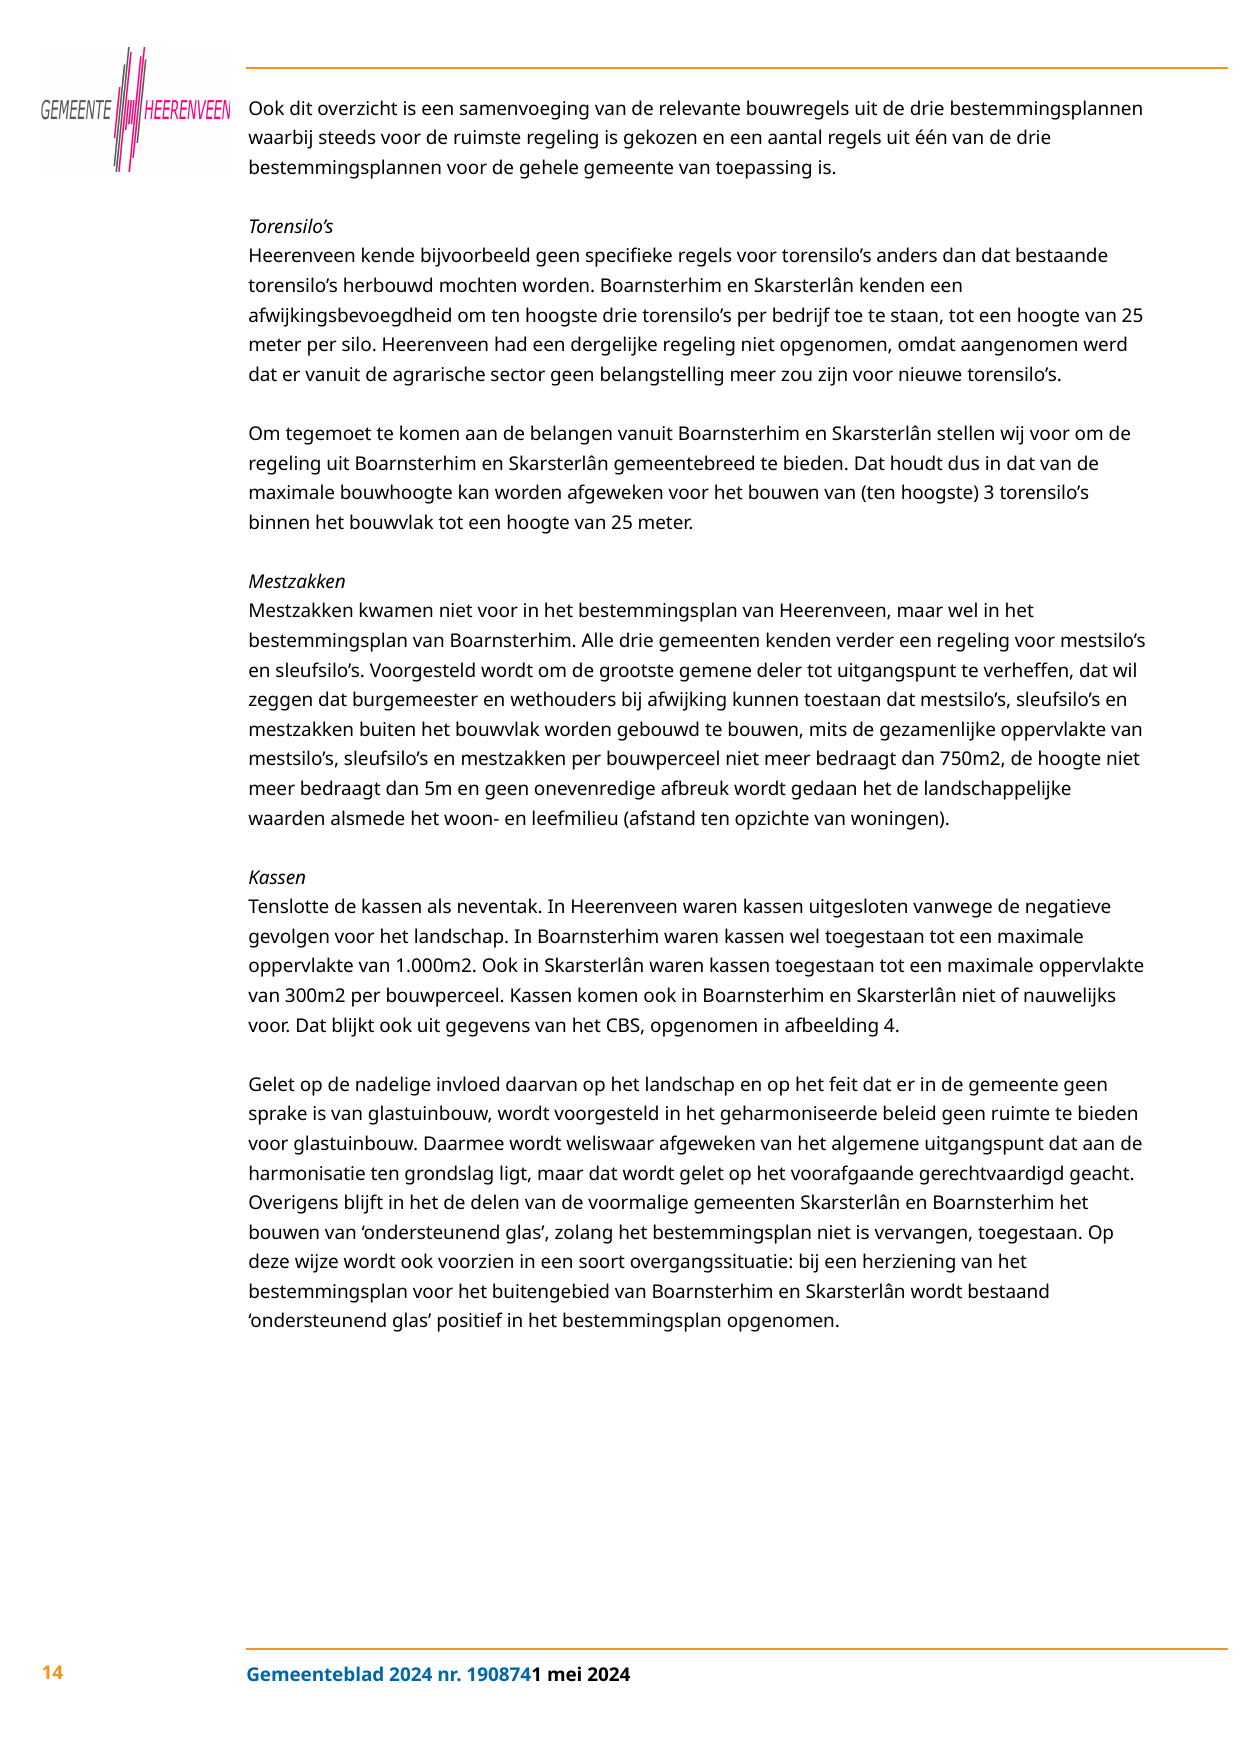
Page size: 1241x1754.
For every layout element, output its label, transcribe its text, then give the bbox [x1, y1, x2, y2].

text Tenslotte de kassen als neventak. In Heerenveen waren kassen uitgesloten vanwege de negatieve gevolgen voor het landschap. In Boarnsterhim waren kassen wel toegestaan tot een maximale oppervlakte van 1.000m2. Ook in Skarsterlân waren kassen toegestaan tot een maximale oppervlakte van 300m2 per bouwperceel. Kassen komen ook in Boarnsterhim en Skarsterlân niet of nauwelijks voor. Dat blijkt ook uit gegevens van het CBS, opgenomen in afbeelding 4. [248, 893, 1152, 1038]
text Torensilo’s [248, 213, 1152, 239]
text Kassen [248, 864, 1152, 890]
text Ook dit overzicht is een samenvoeging van de relevante bouwregels uit de drie bestemmingsplannen waarbij steeds voor de ruimste regeling is gekozen en een aantal regels uit één van de drie bestemmingsplannen voor de gehele gemeente van toepassing is. [248, 95, 1152, 180]
text Heerenveen kende bijvoorbeeld geen specifieke regels voor torensilo’s anders dan dat bestaande torensilo’s herbouwd mochten worden. Boarnsterhim en Skarsterlân kenden een afwijkingsbevoegdheid om ten hoogste drie torensilo’s per bedrijf toe te staan, tot een hoogte van 25 meter per silo. Heerenveen had een dergelijke regeling niet opgenomen, omdat aangenomen werd dat er vanuit de agrarische sector geen belangstelling meer zou zijn voor nieuwe torensilo’s. [248, 243, 1152, 387]
picture [41, 47, 231, 172]
text Mestzakken [248, 568, 1152, 594]
text Om tegemoet te komen aan de belangen vanuit Boarnsterhim en Skarsterlân stellen wij voor om de regeling uit Boarnsterhim en Skarsterlân gemeentebreed te bieden. Dat houdt dus in dat van de maximale bouwhoogte kan worden afgeweken voor het bouwen van (ten hoogste) 3 torensilo’s binnen het bouwvlak tot een hoogte van 25 meter. [248, 420, 1152, 535]
text Gelet op de nadelige invloed daarvan op het landschap en op het feit dat er in de gemeente geen sprake is van glastuinbouw, wordt voorgesteld in het geharmoniseerde beleid geen ruimte te bieden voor glastuinbouw. Daarmee wordt weliswaar afgeweken van het algemene uitgangspunt dat aan de harmonisatie ten grondslag ligt, maar dat wordt gelet op het voorafgaande gerechtvaardigd geacht. Overigens blijft in het de delen van de voormalige gemeenten Skarsterlân en Boarnsterhim het bouwen van ‘ondersteunend glas’, zolang het bestemmingsplan niet is vervangen, toegestaan. Op deze wijze wordt ook voorzien in een soort overgangssituatie: bij een herziening van het bestemmingsplan voor het buitengebied van Boarnsterhim en Skarsterlân wordt bestaand ‘ondersteunend glas’ positief in het bestemmingsplan opgenomen. [248, 1071, 1152, 1333]
text Mestzakken kwamen niet voor in het bestemmingsplan van Heerenveen, maar wel in het bestemmingsplan van Boarnsterhim. Alle drie gemeenten kenden verder een regeling voor mestsilo’s en sleufsilo’s. Voorgesteld wordt om de grootste gemene deler tot uitgangspunt te verheffen, dat wil zeggen dat burgemeester en wethouders bij afwijking kunnen toestaan dat mestsilo’s, sleufsilo’s en mestzakken buiten het bouwvlak worden gebouwd te bouwen, mits de gezamenlijke oppervlakte van mestsilo’s, sleufsilo’s en mestzakken per bouwperceel niet meer bedraagt dan 750m2, de hoogte niet meer bedraagt dan 5m en geen onevenredige afbreuk wordt gedaan het de landschappelijke waarden alsmede het woon- en leefmilieu (afstand ten opzichte van woningen). [248, 598, 1152, 831]
